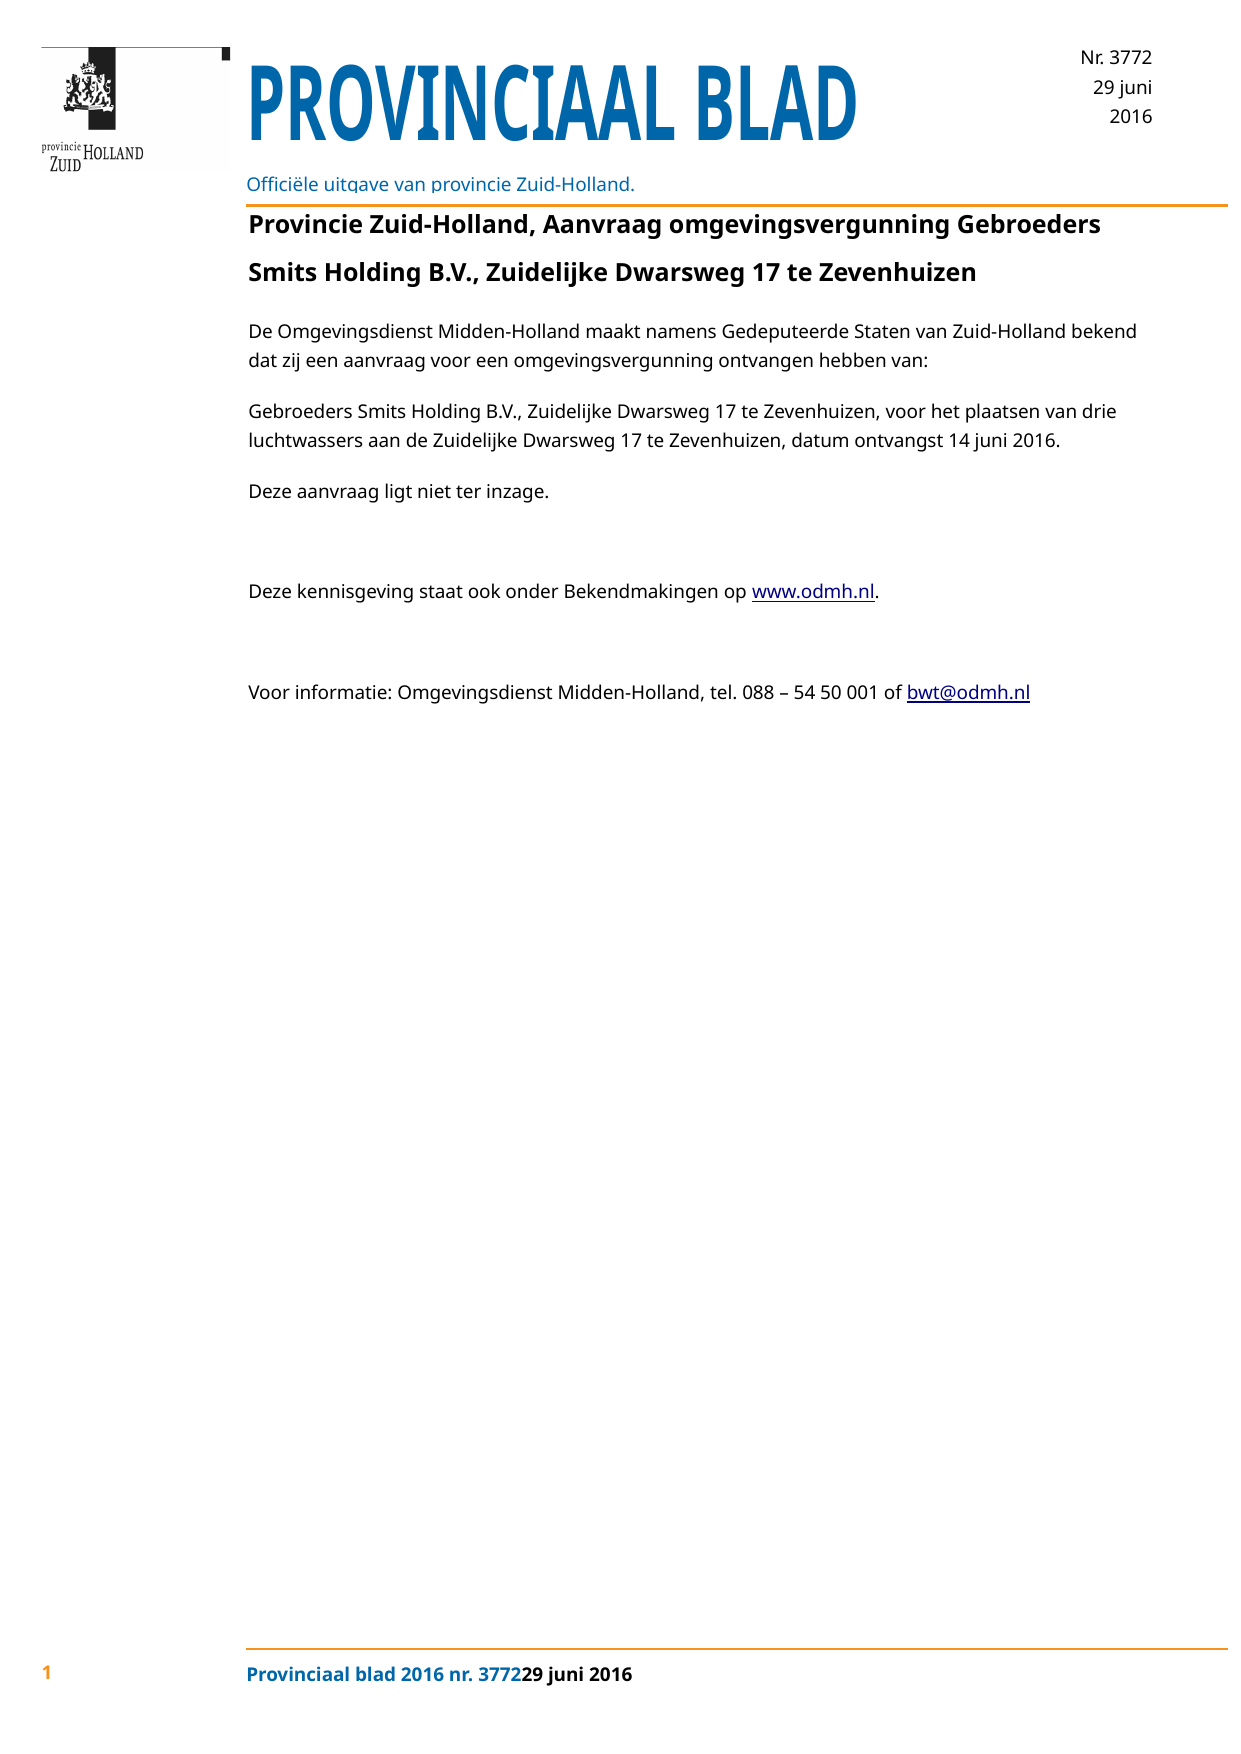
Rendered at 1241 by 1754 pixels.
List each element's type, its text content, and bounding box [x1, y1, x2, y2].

text De Omgevingsdienst Midden-Holland maakt namens Gedeputeerde Staten van Zuid-Holland bekend dat zij een aanvraag voor een omgevingsvergunning ontvangen hebben van: [248, 318, 1152, 373]
picture [41, 47, 231, 172]
text Deze aanvraag ligt niet ter inzage. [248, 478, 1152, 504]
text Provincie Zuid-Holland, Aanvraag omgevingsvergunning Gebroeders Smits Holding B.V., Zuidelijke Dwarsweg 17 te Zevenhuizen [248, 207, 1152, 288]
text Gebroeders Smits Holding B.V., Zuidelijke Dwarsweg 17 te Zevenhuizen, voor het plaatsen van drie luchtwassers aan de Zuidelijke Dwarsweg 17 te Zevenhuizen, datum ontvangst 14 juni 2016. [248, 398, 1152, 453]
text Voor informatie: Omgevingsdienst Midden-Holland, tel. 088 – 54 50 001 of bwt@odmh.nl [248, 679, 1152, 705]
text Deze kennisgeving staat ook onder Bekendmakingen op www.odmh.nl. [248, 579, 1152, 604]
